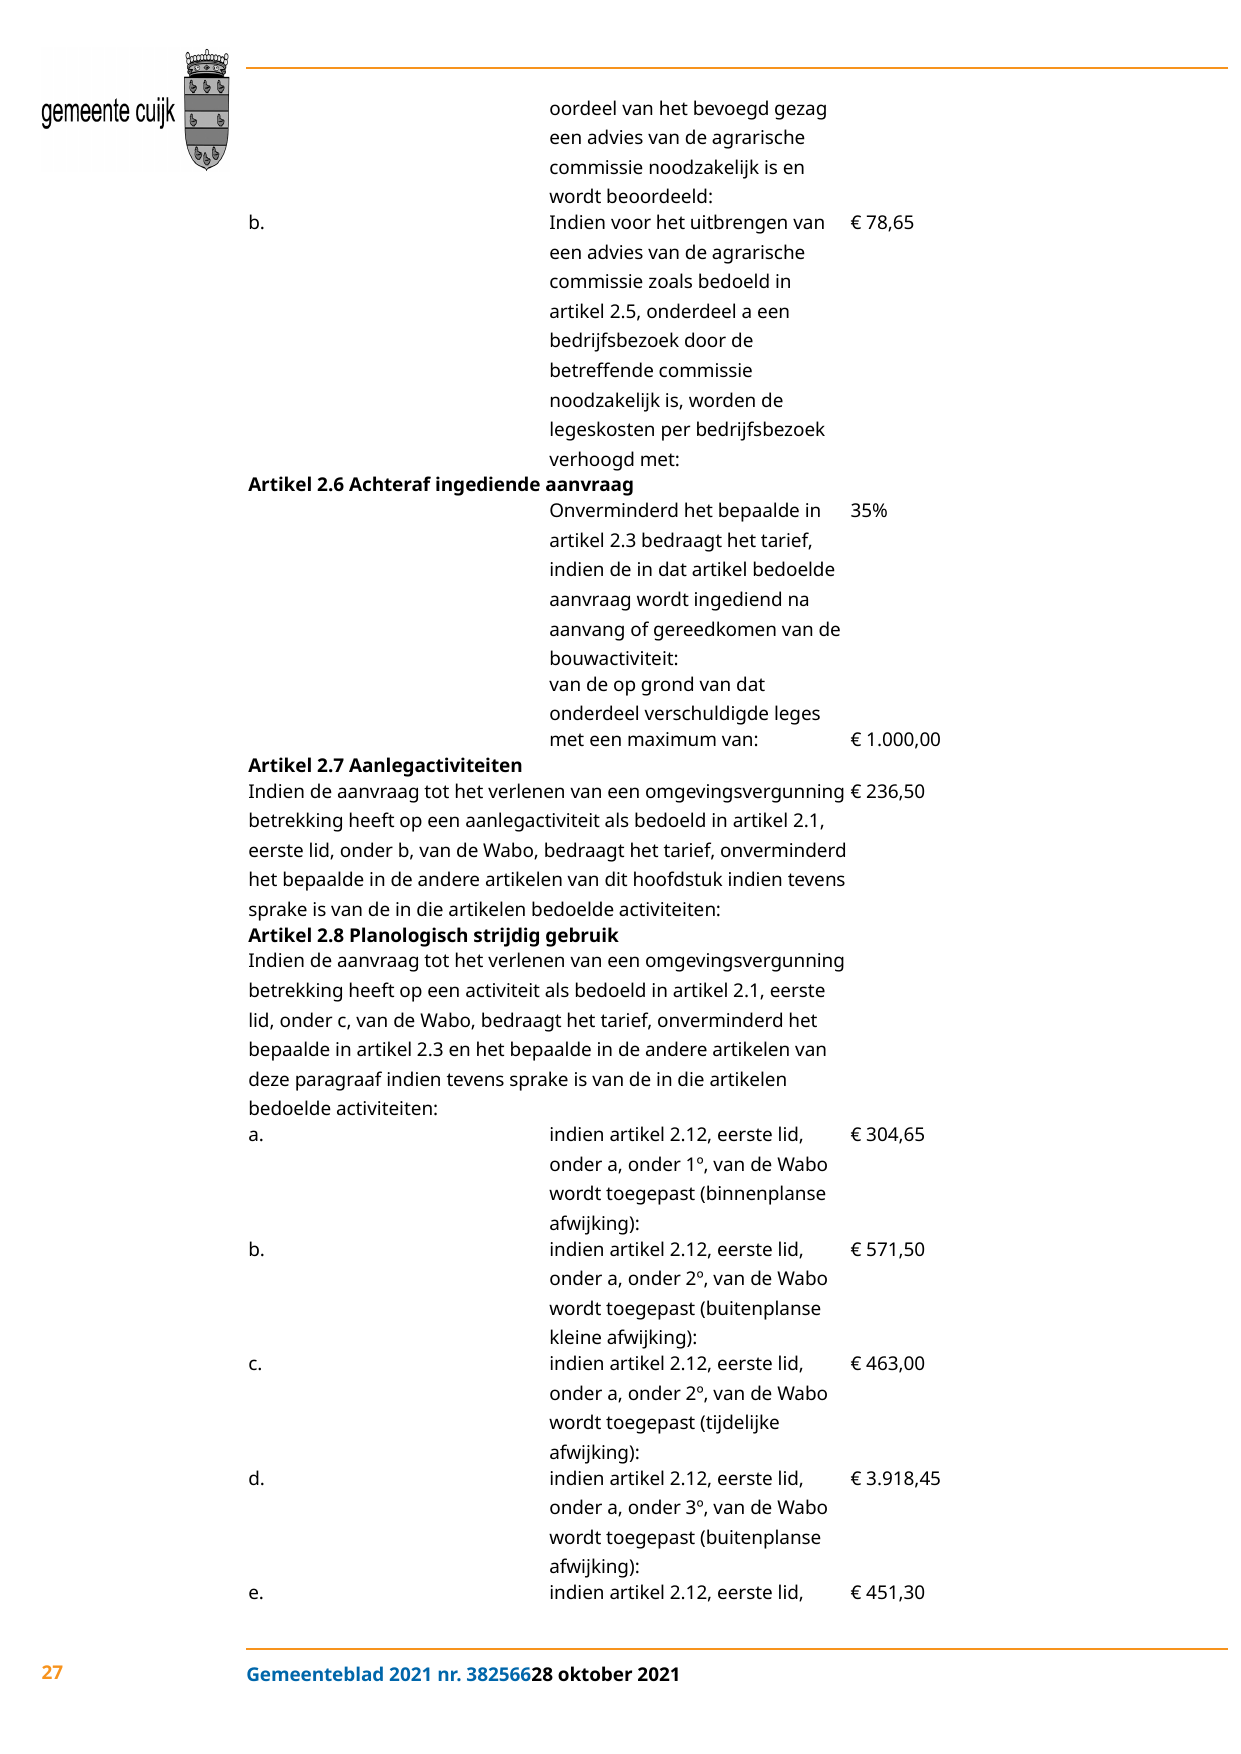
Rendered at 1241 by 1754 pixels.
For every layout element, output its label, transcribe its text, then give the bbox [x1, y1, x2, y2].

table_cell 35% [850, 498, 1152, 671]
table_cell Indien voor het uitbrengen van een advies van de agrarische commissie zoals bedoeld in artikel 2.5, onderdeel a een bedrijfsbezoek door de betreffende commissie noodzakelijk is, worden de legeskosten per bedrijfsbezoek verhoogd met: [549, 209, 850, 472]
table_cell € 3.918,45 [850, 1465, 1152, 1579]
table_cell oordeel van het bevoegd gezag een advies van de agrarische commissie noodzakelijk is en wordt beoordeeld: [549, 95, 850, 209]
table_cell € 1.000,00 [850, 726, 1152, 752]
table_cell met een maximum van: [549, 726, 850, 752]
table_cell b. [248, 1236, 549, 1350]
picture [41, 47, 231, 172]
table_cell [248, 95, 549, 209]
table_cell [850, 671, 1152, 726]
table_cell € 463,00 [850, 1350, 1152, 1465]
table_cell a. [248, 1121, 549, 1236]
table_cell [248, 671, 549, 726]
table_cell Artikel 2.8 Planologisch strijdig gebruik [248, 922, 850, 948]
table_cell c. [248, 1350, 549, 1465]
table_cell € 78,65 [850, 209, 1152, 472]
table_cell € 304,65 [850, 1121, 1152, 1236]
table_cell € 571,50 [850, 1236, 1152, 1350]
table_cell Indien de aanvraag tot het verlenen van een omgevingsvergunning betrekking heeft op een activiteit als bedoeld in artikel 2.1, eerste lid, onder c, van de Wabo, bedraagt het tarief, onverminderd het bepaalde in artikel 2.3 en het bepaalde in de andere artikelen van deze paragraaf indien tevens sprake is van de in die artikelen bedoelde activiteiten: [248, 948, 850, 1121]
table_cell b. [248, 209, 549, 472]
table_cell indien artikel 2.12, eerste lid, onder a, onder 1º, van de Wabo wordt toegepast (binnenplanse afwijking): [549, 1121, 850, 1236]
table_cell d. [248, 1465, 549, 1579]
table_cell [248, 726, 549, 752]
table_cell indien artikel 2.12, eerste lid, onder a, onder 2º, van de Wabo wordt toegepast (tijdelijke afwijking): [549, 1350, 850, 1465]
table_cell e. [248, 1579, 549, 1605]
table_cell Onverminderd het bepaalde in artikel 2.3 bedraagt het tarief, indien de in dat artikel bedoelde aanvraag wordt ingediend na aanvang of gereedkomen van de bouwactiviteit: [549, 498, 850, 671]
table_cell van de op grond van dat onderdeel verschuldigde leges [549, 671, 850, 726]
table_cell [248, 498, 549, 671]
table_cell [850, 472, 1152, 497]
table_cell € 236,50 [850, 778, 1152, 922]
table_cell indien artikel 2.12, eerste lid, onder a, onder 2º, van de Wabo wordt toegepast (buitenplanse kleine afwijking): [549, 1236, 850, 1350]
table_cell Indien de aanvraag tot het verlenen van een omgevingsvergunning betrekking heeft op een aanlegactiviteit als bedoeld in artikel 2.1, eerste lid, onder b, van de Wabo, bedraagt het tarief, onverminderd het bepaalde in de andere artikelen van dit hoofdstuk indien tevens sprake is van de in die artikelen bedoelde activiteiten: [248, 778, 850, 922]
table_cell [850, 948, 1152, 1121]
table_cell indien artikel 2.12, eerste lid, onder a, onder 3º, van de Wabo wordt toegepast (buitenplanse afwijking): [549, 1465, 850, 1579]
table_cell indien artikel 2.12, eerste lid, [549, 1579, 850, 1605]
table_cell [850, 752, 1152, 778]
table_cell Artikel 2.6 Achteraf ingediende aanvraag [248, 472, 850, 497]
table_cell [850, 922, 1152, 948]
table_cell [850, 95, 1152, 209]
table_cell Artikel 2.7 Aanlegactiviteiten [248, 752, 850, 778]
table_cell € 451,30 [850, 1579, 1152, 1605]
